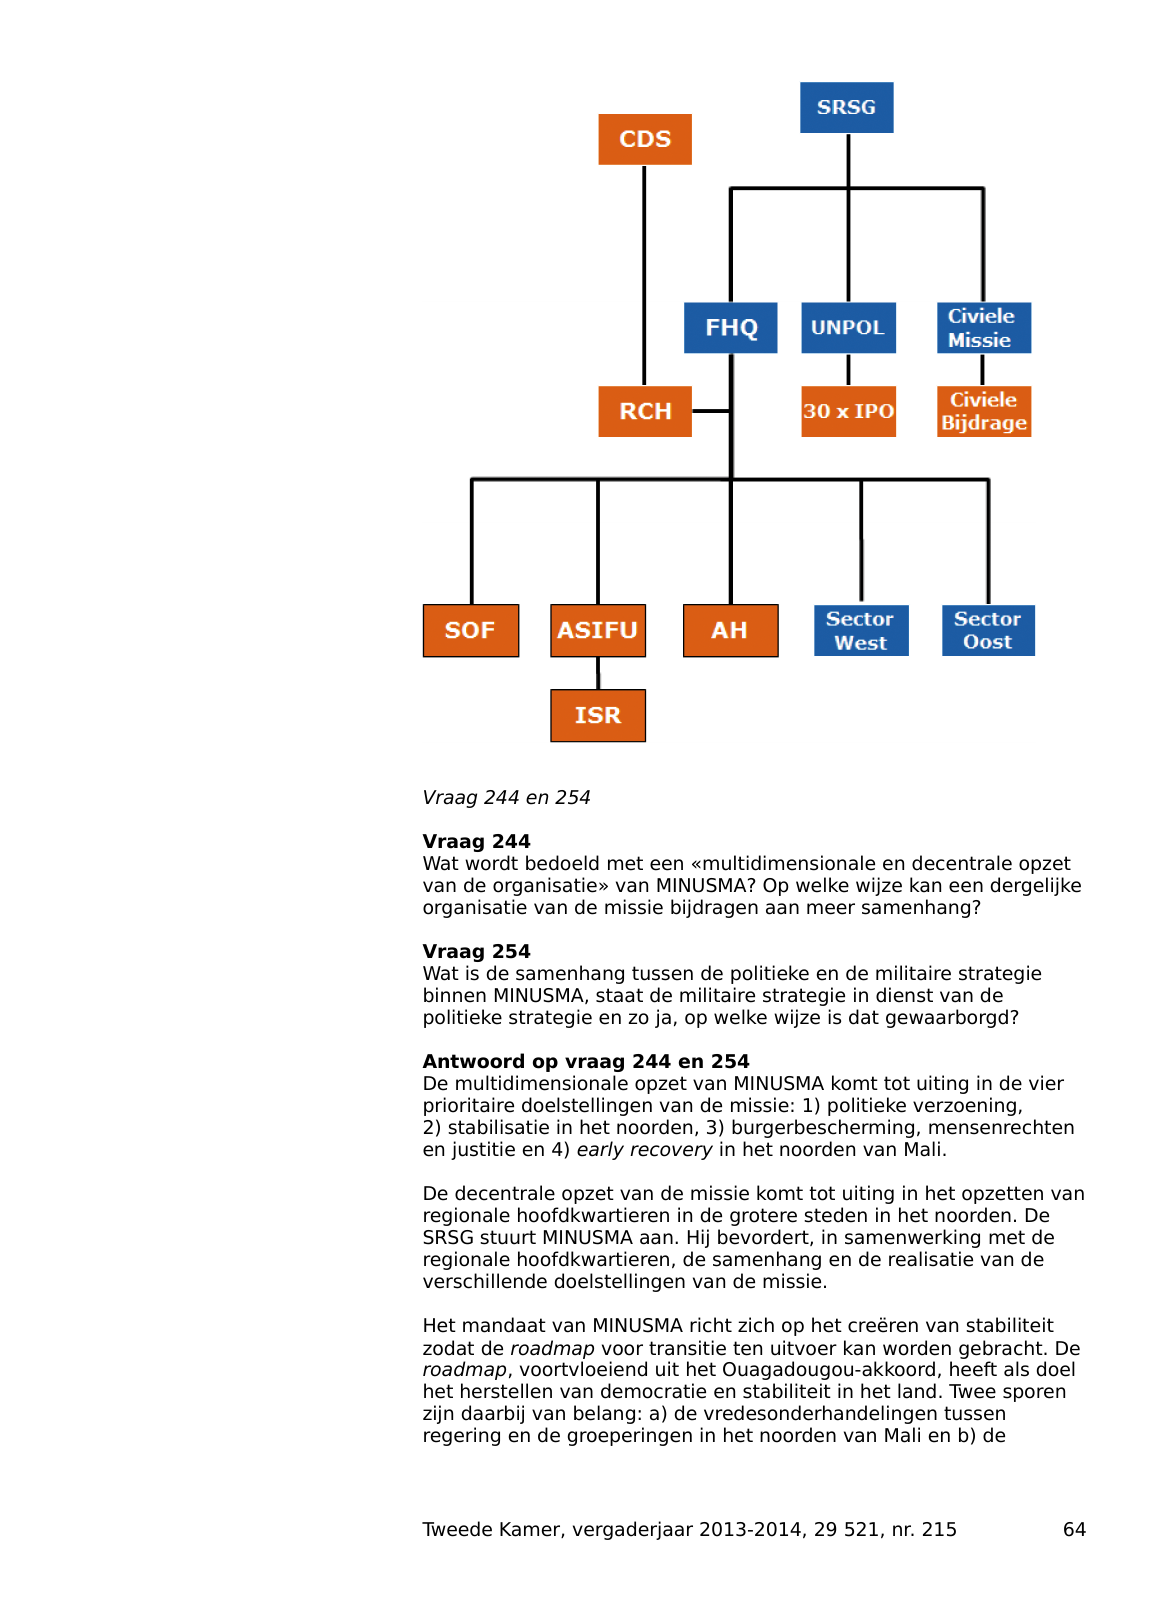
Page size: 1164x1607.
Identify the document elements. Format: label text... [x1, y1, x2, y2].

text De multidimensionale opzet van MINUSMA komt tot uiting in de vier prioritaire doelstellingen van de missie: 1) politieke verzoening, 2) stabilisatie in het noorden, 3) burgerbescherming, mensenrechten en justitie en 4) early recovery in het noorden van Mali. [422, 1073, 1087, 1161]
text Wat is de samenhang tussen de politieke en de militaire strategie binnen MINUSMA, staat de militaire strategie in dienst van de politieke strategie en zo ja, op welke wijze is dat gewaarborgd? [422, 963, 1087, 1029]
text Wat wordt bedoeld met een «multidimensionale en decentrale opzet van de organisatie» van MINUSMA? Op welke wijze kan een dergelijke organisatie van de missie bijdragen aan meer samenhang? [422, 853, 1087, 919]
subtitle Vraag 244 en 254 [422, 787, 1087, 809]
text Antwoord op vraag 244 en 254 [422, 1051, 1087, 1073]
picture [422, 81, 1037, 743]
text De decentrale opzet van de missie komt tot uiting in het opzetten van regionale hoofdkwartieren in de grotere steden in het noorden. De SRSG stuurt MINUSMA aan. Hij bevordert, in samenwerking met de regionale hoofdkwartieren, de samenhang en de realisatie van de verschillende doelstellingen van de missie. [422, 1183, 1087, 1293]
text Het mandaat van MINUSMA richt zich op het creëren van stabiliteit zodat de roadmap voor transitie ten uitvoer kan worden gebracht. De roadmap, voortvloeiend uit het Ouagadougou-akkoord, heeft als doel het herstellen van democratie en stabiliteit in het land. Twee sporen zijn daarbij van belang: a) de vredesonderhandelingen tussen regering en de groeperingen in het noorden van Mali en b) de [422, 1315, 1087, 1447]
text Vraag 244 [422, 831, 1087, 853]
text Vraag 254 [422, 941, 1087, 963]
